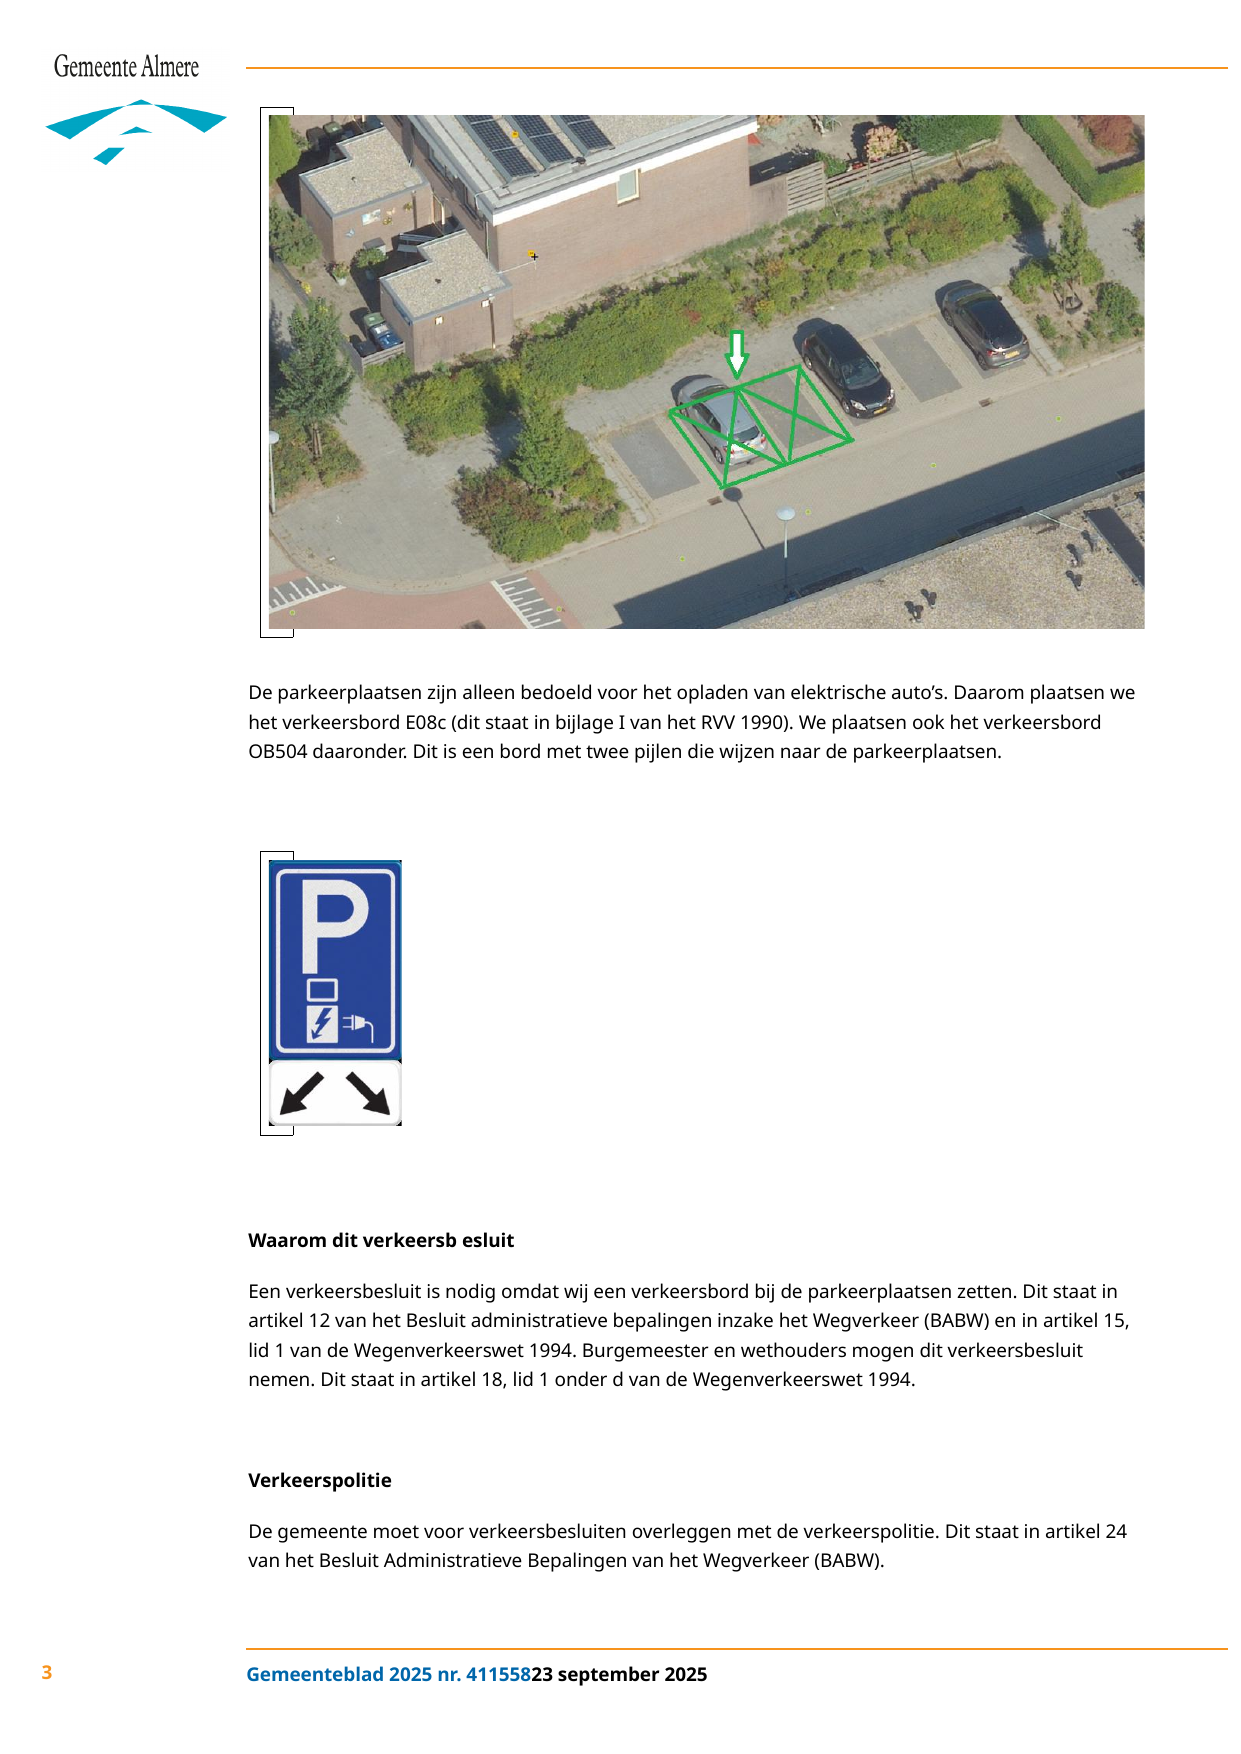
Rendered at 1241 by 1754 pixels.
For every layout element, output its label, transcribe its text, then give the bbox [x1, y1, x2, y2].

picture [41, 47, 231, 172]
picture [268, 860, 402, 1126]
text Een verkeersbesluit is nodig omdat wij een verkeersbord bij de parkeerplaatsen zetten. Dit staat in artikel 12 van het Besluit administratieve bepalingen inzake het Wegverkeer (BABW) en in artikel 15, lid 1 van de Wegenverkeerswet 1994. Burgemeester en wethouders mogen dit verkeersbesluit nemen. Dit staat in artikel 18, lid 1 onder d van de Wegenverkeerswet 1994. [248, 1278, 1152, 1392]
text Waarom dit verkeersb esluit [248, 1227, 1152, 1253]
text De gemeente moet voor verkeersbesluiten overleggen met de verkeerspolitie. Dit staat in artikel 24 van het Besluit Administratieve Bepalingen van het Wegverkeer (BABW). [248, 1518, 1152, 1573]
text Verkeerspolitie [248, 1467, 1152, 1493]
picture [268, 115, 1145, 629]
text De parkeerplaatsen zijn alleen bedoeld voor het opladen van elektrische auto’s. Daarom plaatsen we het verkeersbord E08c (dit staat in bijlage I van het RVV 1990). We plaatsen ook het verkeersbord OB504 daaronder. Dit is een bord met twee pijlen die wijzen naar de parkeerplaatsen. [248, 679, 1152, 764]
